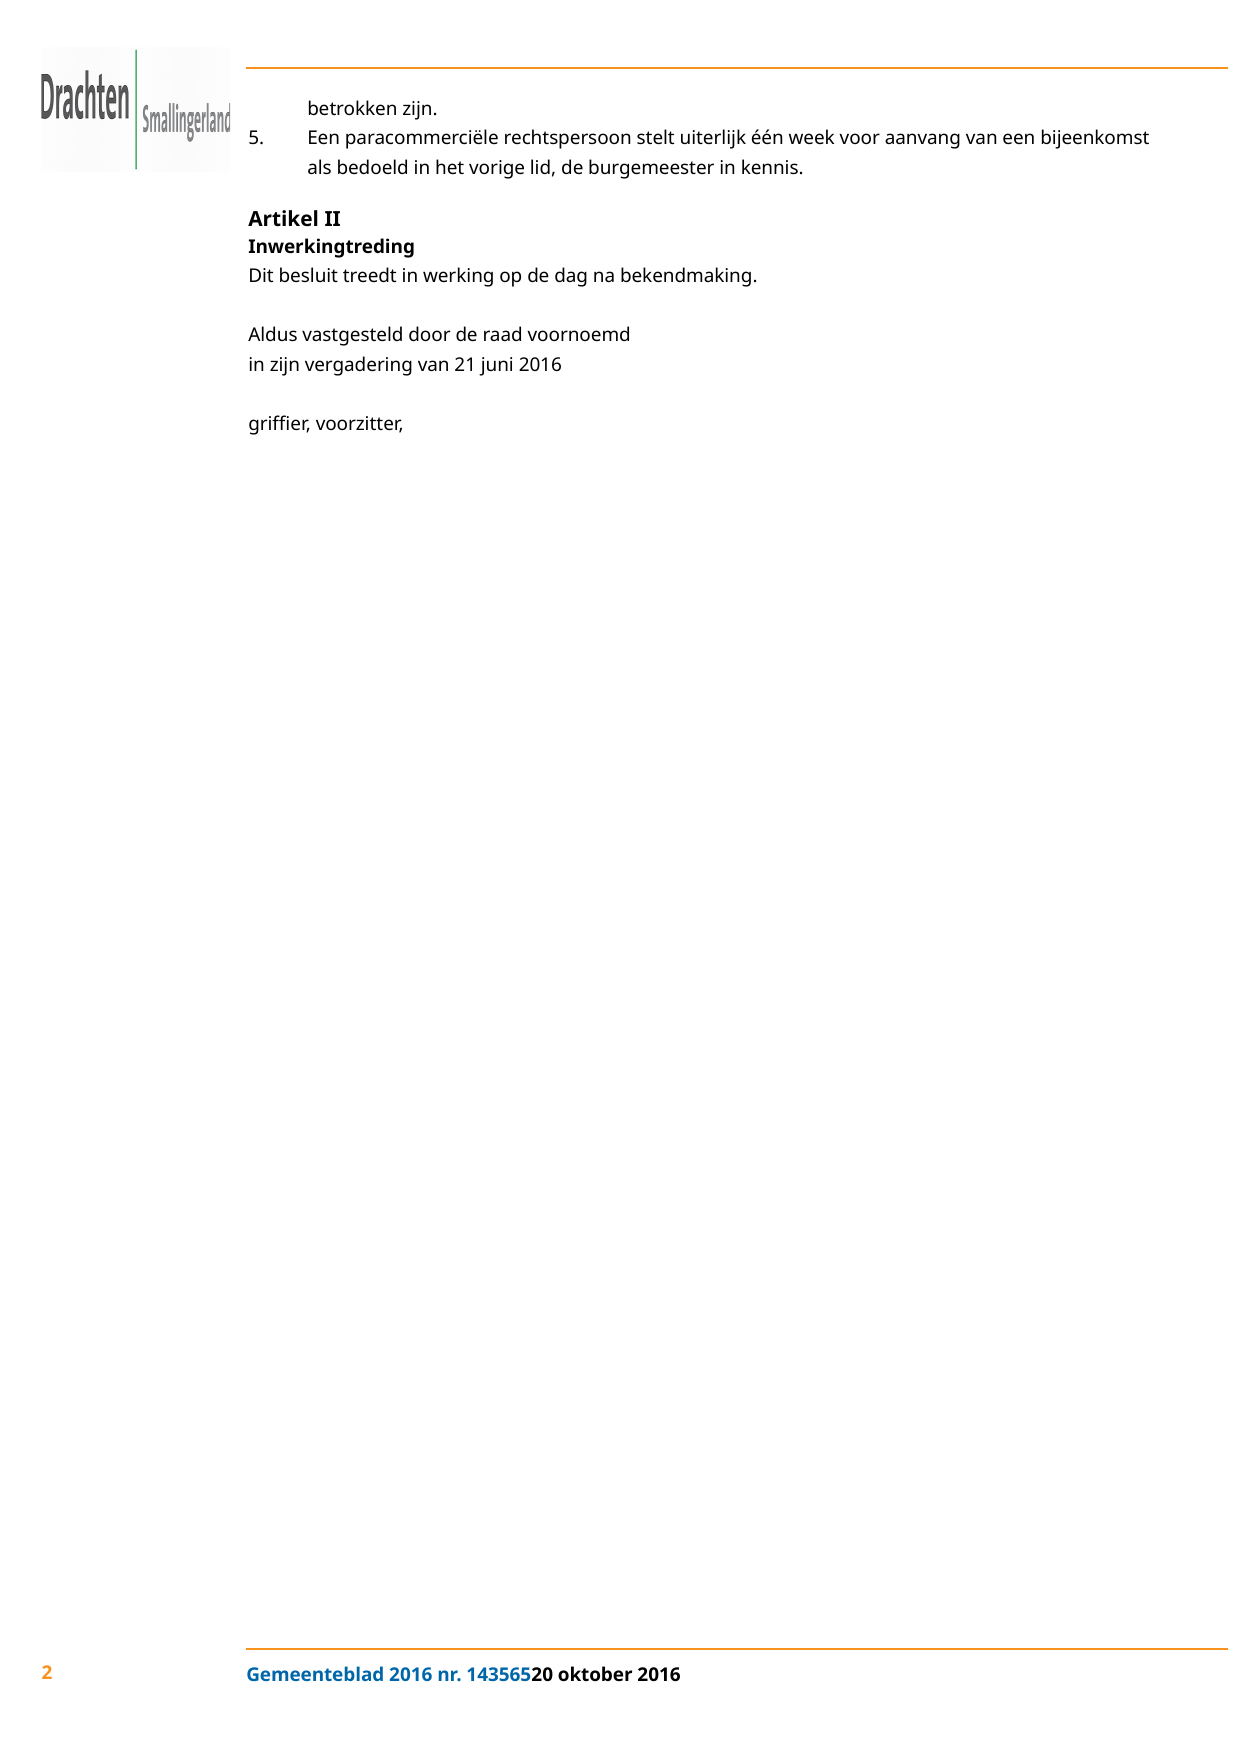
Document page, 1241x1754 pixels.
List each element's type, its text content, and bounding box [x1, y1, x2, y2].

text Aldus vastgesteld door de raad voornoemd [248, 322, 1152, 347]
text Artikel II [248, 204, 1152, 233]
text griffier, voorzitter, [248, 410, 1152, 436]
picture [41, 47, 231, 172]
text Dit besluit treedt in werking op de dag na bekendmaking. [248, 262, 1152, 288]
text Inwerkingtreding [248, 233, 1152, 258]
text in zijn vergadering van 21 juni 2016 [248, 351, 1152, 377]
list betrokken zijn. [248, 95, 1152, 121]
list Een paracommerciële rechtspersoon stelt uiterlijk één week voor aanvang van een bijeenkomst als bedoeld in het vorige lid, de burgemeester in kennis. [248, 124, 1152, 180]
